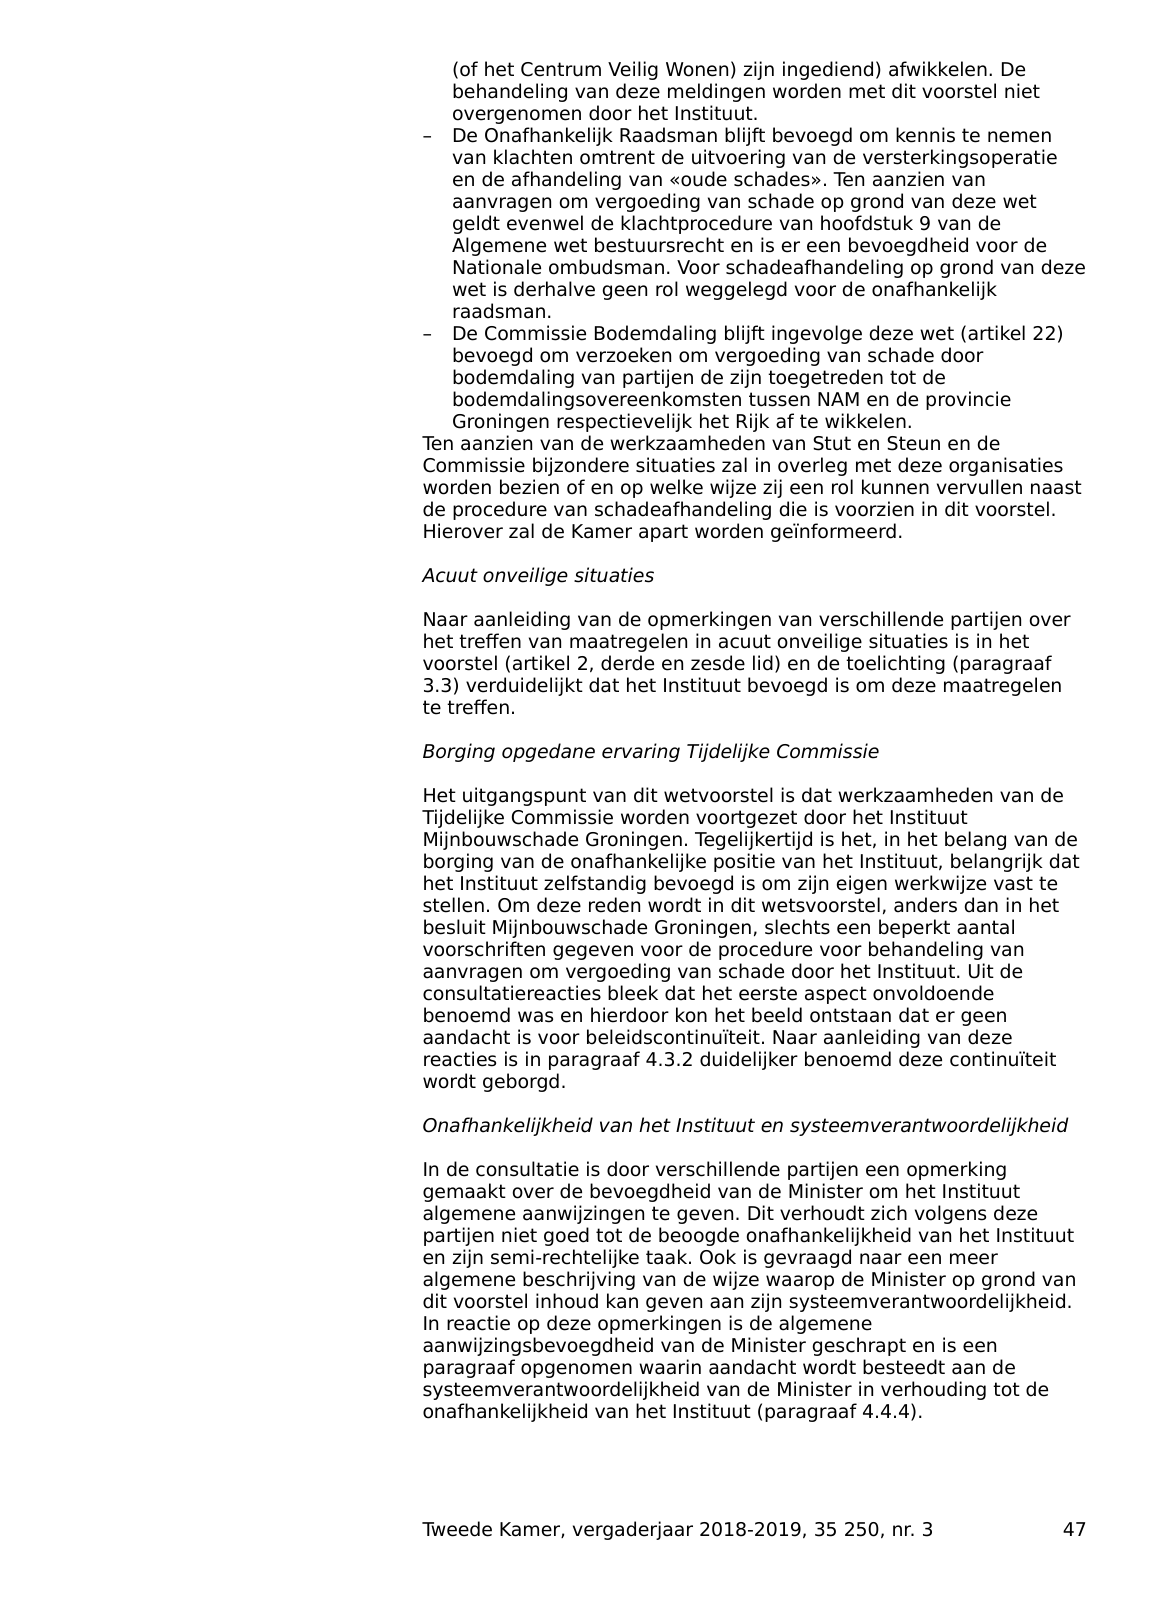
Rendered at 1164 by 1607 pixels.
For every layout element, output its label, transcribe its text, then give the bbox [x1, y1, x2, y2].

text Naar aanleiding van de opmerkingen van verschillende partijen over het treffen van maatregelen in acuut onveilige situaties is in het voorstel (artikel 2, derde en zesde lid) en de toelichting (paragraaf 3.3) verduidelijkt dat het Instituut bevoegd is om deze maatregelen te treffen. [422, 609, 1087, 719]
text (of het Centrum Veilig Wonen) zijn ingediend) afwikkelen. De behandeling van deze meldingen worden met dit voorstel niet overgenomen door het Instituut. [422, 59, 1087, 125]
subtitle Onafhankelijkheid van het Instituut en systeemverantwoordelijkheid [422, 1115, 1087, 1137]
text Het uitgangspunt van dit wetvoorstel is dat werkzaamheden van de Tijdelijke Commissie worden voortgezet door het Instituut Mijnbouwschade Groningen. Tegelijkertijd is het, in het belang van de borging van de onafhankelijke positie van het Instituut, belangrijk dat het Instituut zelfstandig bevoegd is om zijn eigen werkwijze vast te stellen. Om deze reden wordt in dit wetsvoorstel, anders dan in het besluit Mijnbouwschade Groningen, slechts een beperkt aantal voorschriften gegeven voor de procedure voor behandeling van aanvragen om vergoeding van schade door het Instituut. Uit de consultatiereacties bleek dat het eerste aspect onvoldoende benoemd was en hierdoor kon het beeld ontstaan dat er geen aandacht is voor beleidscontinuïteit. Naar aanleiding van deze reacties is in paragraaf 4.3.2 duidelijker benoemd deze continuïteit wordt geborgd. [422, 785, 1087, 1093]
text – De Onafhankelijk Raadsman blijft bevoegd om kennis te nemen van klachten omtrent de uitvoering van de versterkingsoperatie en de afhandeling van «oude schades». Ten aanzien van aanvragen om vergoeding van schade op grond van deze wet geldt evenwel de klachtprocedure van hoofdstuk 9 van de Algemene wet bestuursrecht en is er een bevoegdheid voor de Nationale ombudsman. Voor schadeafhandeling op grond van deze wet is derhalve geen rol weggelegd voor de onafhankelijk raadsman. [422, 125, 1087, 323]
subtitle Acuut onveilige situaties [422, 565, 1087, 587]
subtitle Borging opgedane ervaring Tijdelijke Commissie [422, 741, 1087, 763]
text In de consultatie is door verschillende partijen een opmerking gemaakt over de bevoegdheid van de Minister om het Instituut algemene aanwijzingen te geven. Dit verhoudt zich volgens deze partijen niet goed tot de beoogde onafhankelijkheid van het Instituut en zijn semi-rechtelijke taak. Ook is gevraagd naar een meer algemene beschrijving van de wijze waarop de Minister op grond van dit voorstel inhoud kan geven aan zijn systeemverantwoordelijkheid. In reactie op deze opmerkingen is de algemene aanwijzingsbevoegdheid van de Minister geschrapt en is een paragraaf opgenomen waarin aandacht wordt besteedt aan de systeemverantwoordelijkheid van de Minister in verhouding tot de onafhankelijkheid van het Instituut (paragraaf 4.4.4). [422, 1159, 1087, 1423]
text – De Commissie Bodemdaling blijft ingevolge deze wet (artikel 22) bevoegd om verzoeken om vergoeding van schade door bodemdaling van partijen de zijn toegetreden tot de bodemdalingsovereenkomsten tussen NAM en de provincie Groningen respectievelijk het Rijk af te wikkelen. [422, 323, 1087, 433]
text Ten aanzien van de werkzaamheden van Stut en Steun en de Commissie bijzondere situaties zal in overleg met deze organisaties worden bezien of en op welke wijze zij een rol kunnen vervullen naast de procedure van schadeafhandeling die is voorzien in dit voorstel. Hierover zal de Kamer apart worden geïnformeerd. [422, 433, 1087, 543]
